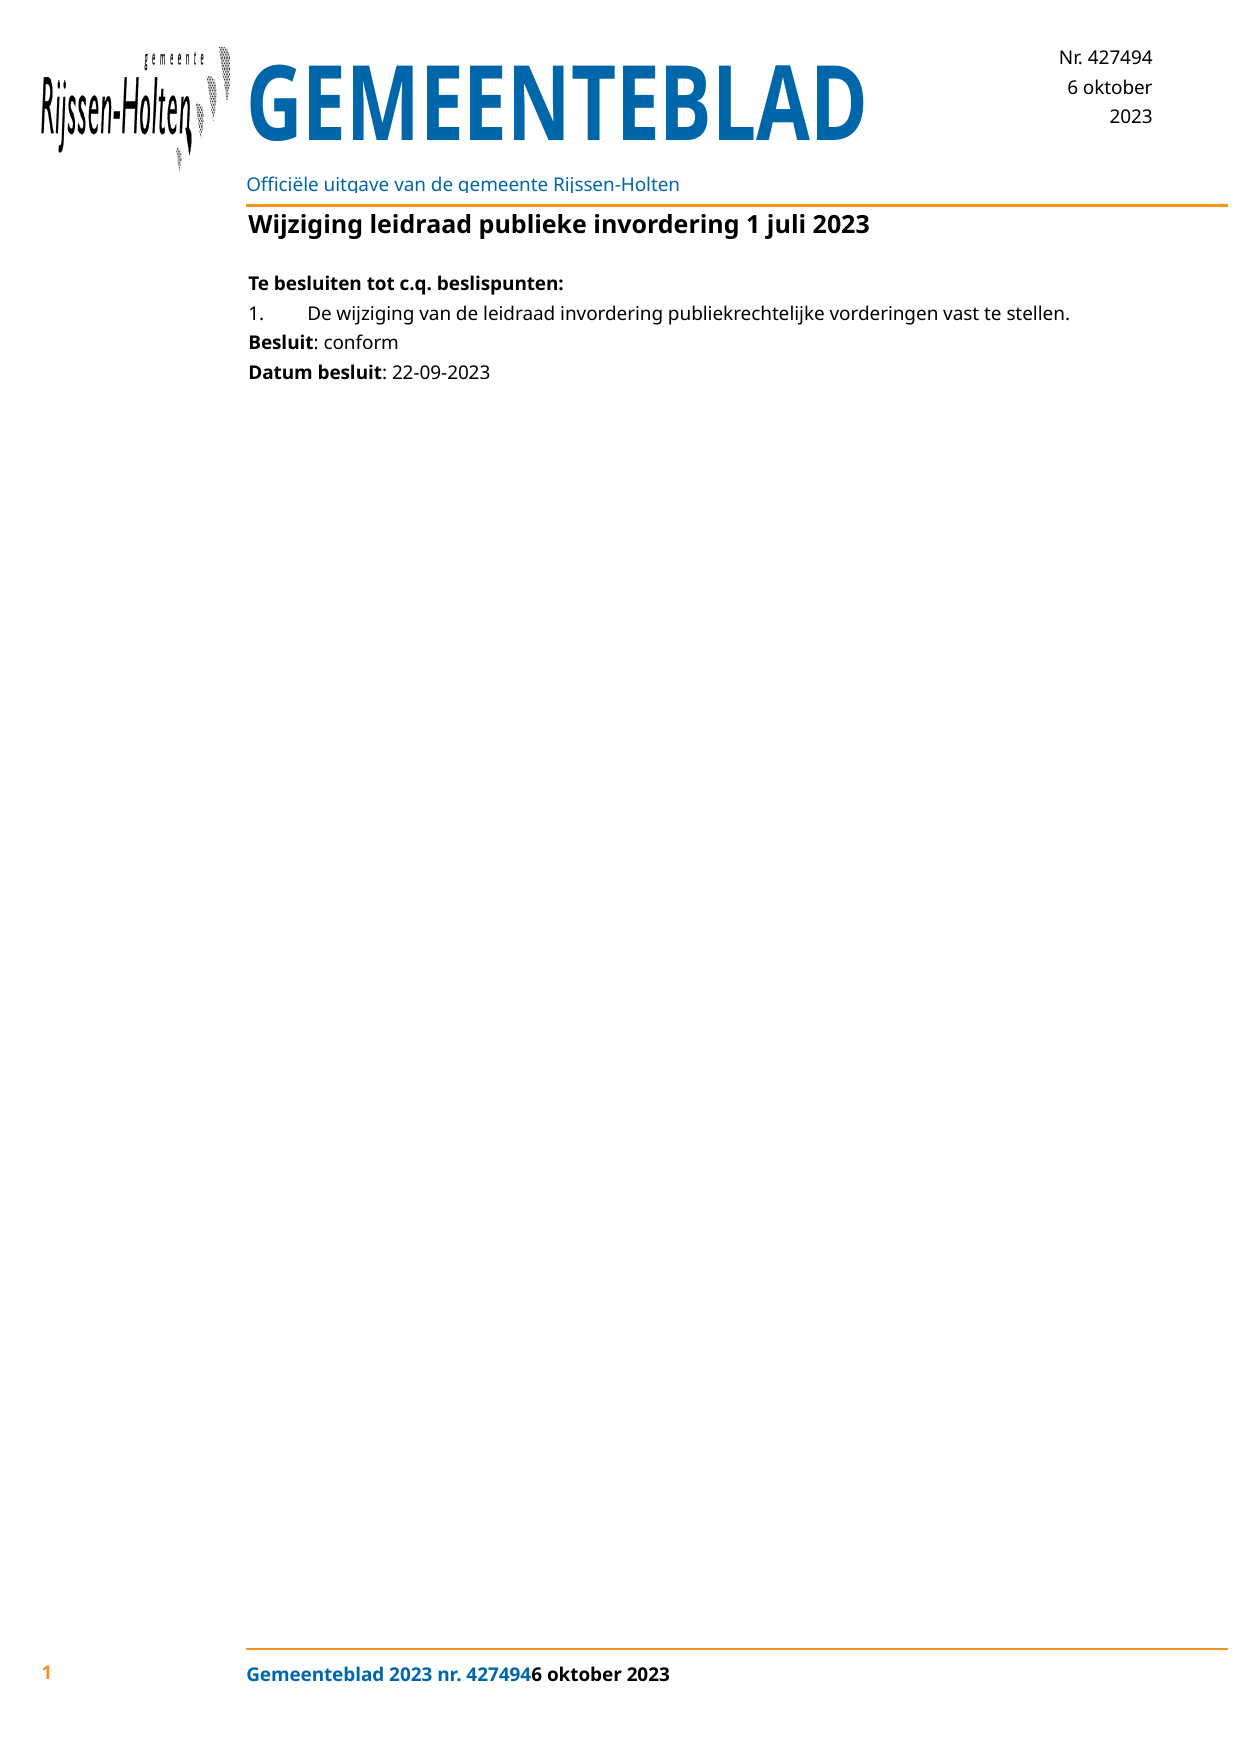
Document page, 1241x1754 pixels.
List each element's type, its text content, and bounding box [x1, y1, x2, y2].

text Wijziging leidraad publieke invordering 1 juli 2023 [248, 207, 1152, 241]
text Besluit: conform [248, 329, 1152, 355]
text Te besluiten tot c.q. beslispunten: [248, 270, 1152, 296]
picture [41, 47, 231, 172]
text Datum besluit: 22-09-2023 [248, 359, 1152, 385]
list De wijziging van de leidraad invordering publiekrechtelijke vorderingen vast te stellen. [248, 300, 1152, 326]
